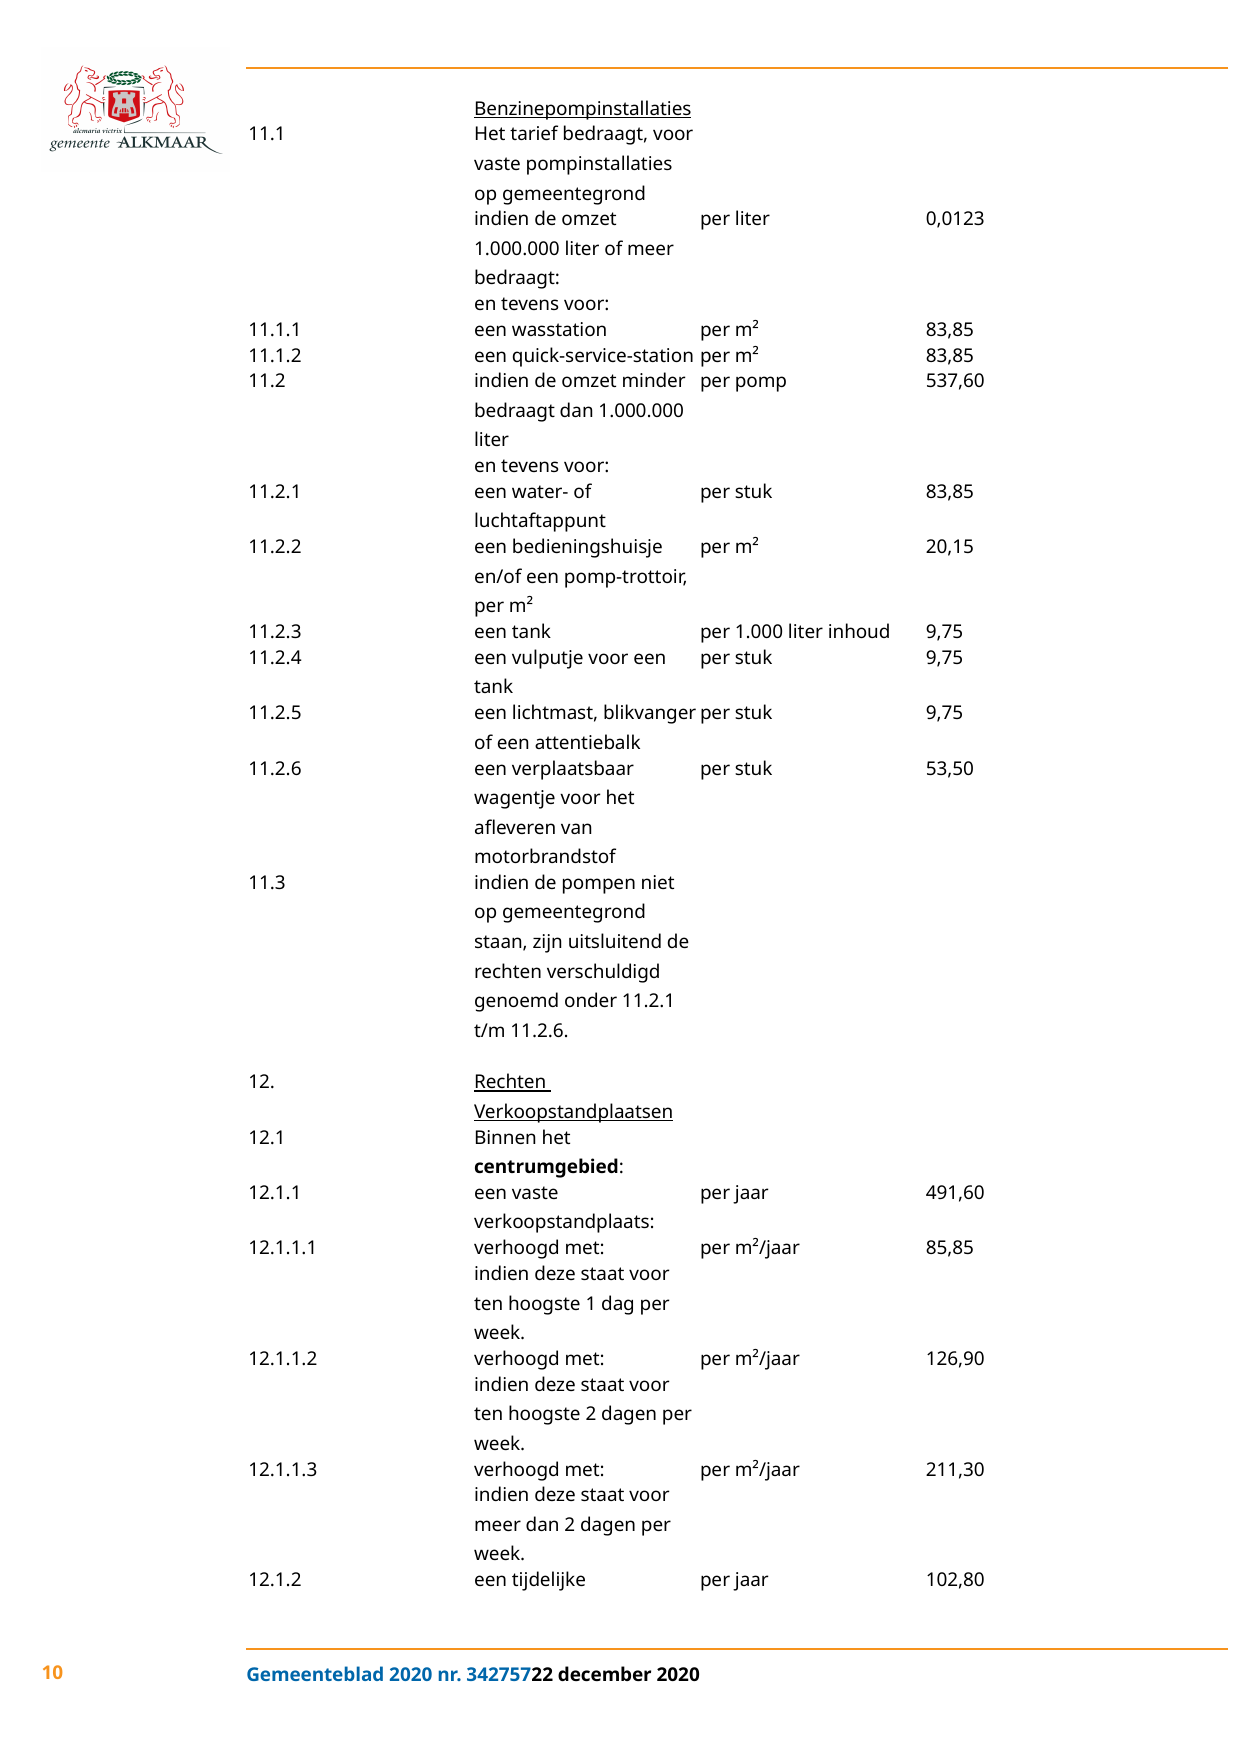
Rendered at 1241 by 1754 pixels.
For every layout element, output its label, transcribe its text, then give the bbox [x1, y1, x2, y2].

table_cell [926, 1043, 1152, 1068]
table_cell [248, 453, 474, 478]
table_cell [248, 95, 474, 121]
table_cell [700, 1069, 926, 1124]
table_cell 12.1.1.2 [248, 1345, 474, 1371]
picture [41, 47, 231, 172]
table_cell en tevens voor: [474, 290, 700, 316]
table_cell per jaar [700, 1566, 926, 1592]
table_cell per pomp [700, 368, 926, 452]
table_cell [248, 1371, 474, 1456]
table_cell 12.1 [248, 1124, 474, 1179]
table_cell 0,0123 [926, 205, 1152, 290]
table_cell [700, 1260, 926, 1345]
table_cell [926, 869, 1152, 1043]
table_cell Benzinepompinstallaties [474, 95, 700, 121]
table_cell een vulputje voor een tank [474, 644, 700, 699]
table_cell [248, 1260, 474, 1345]
table_cell 12. [248, 1069, 474, 1124]
table_cell per stuk [700, 478, 926, 533]
table_cell [700, 121, 926, 205]
table_cell 11.2.5 [248, 699, 474, 755]
table_cell 11.1.2 [248, 342, 474, 367]
table_cell [700, 453, 926, 478]
table_cell [248, 1481, 474, 1566]
table_cell per jaar [700, 1179, 926, 1234]
table_cell 126,90 [926, 1345, 1152, 1371]
table_cell Rechten Verkoopstandplaatsen [474, 1069, 700, 1124]
table_cell 11.3 [248, 869, 474, 1043]
table_cell een tijdelijke [474, 1566, 700, 1592]
table_cell 53,50 [926, 755, 1152, 869]
table_cell een quick-service-station [474, 342, 700, 367]
table_cell [926, 1371, 1152, 1456]
table_cell [926, 1260, 1152, 1345]
table_cell per stuk [700, 755, 926, 869]
table_cell 9,75 [926, 699, 1152, 755]
table_cell [700, 1371, 926, 1456]
table_cell 11.2.6 [248, 755, 474, 869]
table_cell 12.1.1 [248, 1179, 474, 1234]
table_cell en tevens voor: [474, 453, 700, 478]
table_cell een lichtmast, blikvanger of een attentie­balk [474, 699, 700, 755]
table_cell een bedieningshuisje en/of een pomp-trottoir, per m² [474, 534, 700, 618]
table_cell 12.1.2 [248, 1566, 474, 1592]
table_cell 11.2.2 [248, 534, 474, 618]
table_cell [926, 1124, 1152, 1179]
table_cell 85,85 [926, 1235, 1152, 1260]
table_cell Binnen het centrumgebied: [474, 1124, 700, 1179]
table_cell een vaste verkoopstandplaats: [474, 1179, 700, 1234]
table_cell 211,30 [926, 1456, 1152, 1481]
table_cell [700, 1124, 926, 1179]
table_cell [926, 95, 1152, 121]
table_cell verhoogd met: [474, 1345, 700, 1371]
table_cell per 1.000 liter inhoud [700, 618, 926, 644]
table_cell [248, 205, 474, 290]
table_cell indien deze staat voor meer dan 2 dagen per week. [474, 1481, 700, 1566]
table_cell 12.1.1.1 [248, 1235, 474, 1260]
table_cell [700, 1481, 926, 1566]
table_cell per stuk [700, 644, 926, 699]
table_cell 11.2.3 [248, 618, 474, 644]
table_cell 11.2.4 [248, 644, 474, 699]
table_cell [700, 290, 926, 316]
table_cell per liter [700, 205, 926, 290]
table_cell [926, 1069, 1152, 1124]
table_cell 83,85 [926, 478, 1152, 533]
table_cell indien deze staat voor ten hoogste 2 dagen per week. [474, 1371, 700, 1456]
table_cell 9,75 [926, 618, 1152, 644]
table_cell per m²/jaar [700, 1456, 926, 1481]
table_cell [926, 290, 1152, 316]
table_cell 102,80 [926, 1566, 1152, 1592]
table_cell een verplaatsbaar wagentje voor het afleveren van motorbrandstof [474, 755, 700, 869]
table_cell [926, 121, 1152, 205]
table_cell verhoogd met: [474, 1456, 700, 1481]
table_cell [248, 1043, 474, 1068]
table_cell per m² [700, 342, 926, 367]
table_cell 83,85 [926, 342, 1152, 367]
table_cell indien de omzet 1.000.000 liter of meer bedraagt: [474, 205, 700, 290]
table_cell 20,15 [926, 534, 1152, 618]
table_cell 83,85 [926, 316, 1152, 342]
table_cell een tank [474, 618, 700, 644]
table_cell [700, 95, 926, 121]
table_cell [700, 1043, 926, 1068]
table_cell [926, 453, 1152, 478]
table_cell verhoogd met: [474, 1235, 700, 1260]
table_cell een water- of luchtaftappunt [474, 478, 700, 533]
table_cell indien de omzet minder bedraagt dan 1.000.000 liter [474, 368, 700, 452]
table_cell 9,75 [926, 644, 1152, 699]
table_cell per m²/jaar [700, 1235, 926, 1260]
table_cell [700, 869, 926, 1043]
table_cell 12.1.1.3 [248, 1456, 474, 1481]
table_cell [926, 1481, 1152, 1566]
table_cell [474, 1043, 700, 1068]
table_cell indien deze staat voor ten hoogste 1 dag per week. [474, 1260, 700, 1345]
table_cell per m² [700, 316, 926, 342]
table_cell 537,60 [926, 368, 1152, 452]
table_cell 491,60 [926, 1179, 1152, 1234]
table_cell een wasstation [474, 316, 700, 342]
table_cell [248, 290, 474, 316]
table_cell per m² [700, 534, 926, 618]
table_cell 11.1 [248, 121, 474, 205]
table_cell per m²/jaar [700, 1345, 926, 1371]
table_cell per stuk [700, 699, 926, 755]
table_cell 11.2.1 [248, 478, 474, 533]
table_cell indien de pompen niet op gemeentegrond staan, zijn uitsluitend de rechten verschul­digd genoemd onder 11.2.1 t/m 11.2.6. [474, 869, 700, 1043]
table_cell 11.1.1 [248, 316, 474, 342]
table_cell 11.2 [248, 368, 474, 452]
table_cell Het tarief bedraagt, voor vaste pompinstallaties op gemeentegrond [474, 121, 700, 205]
